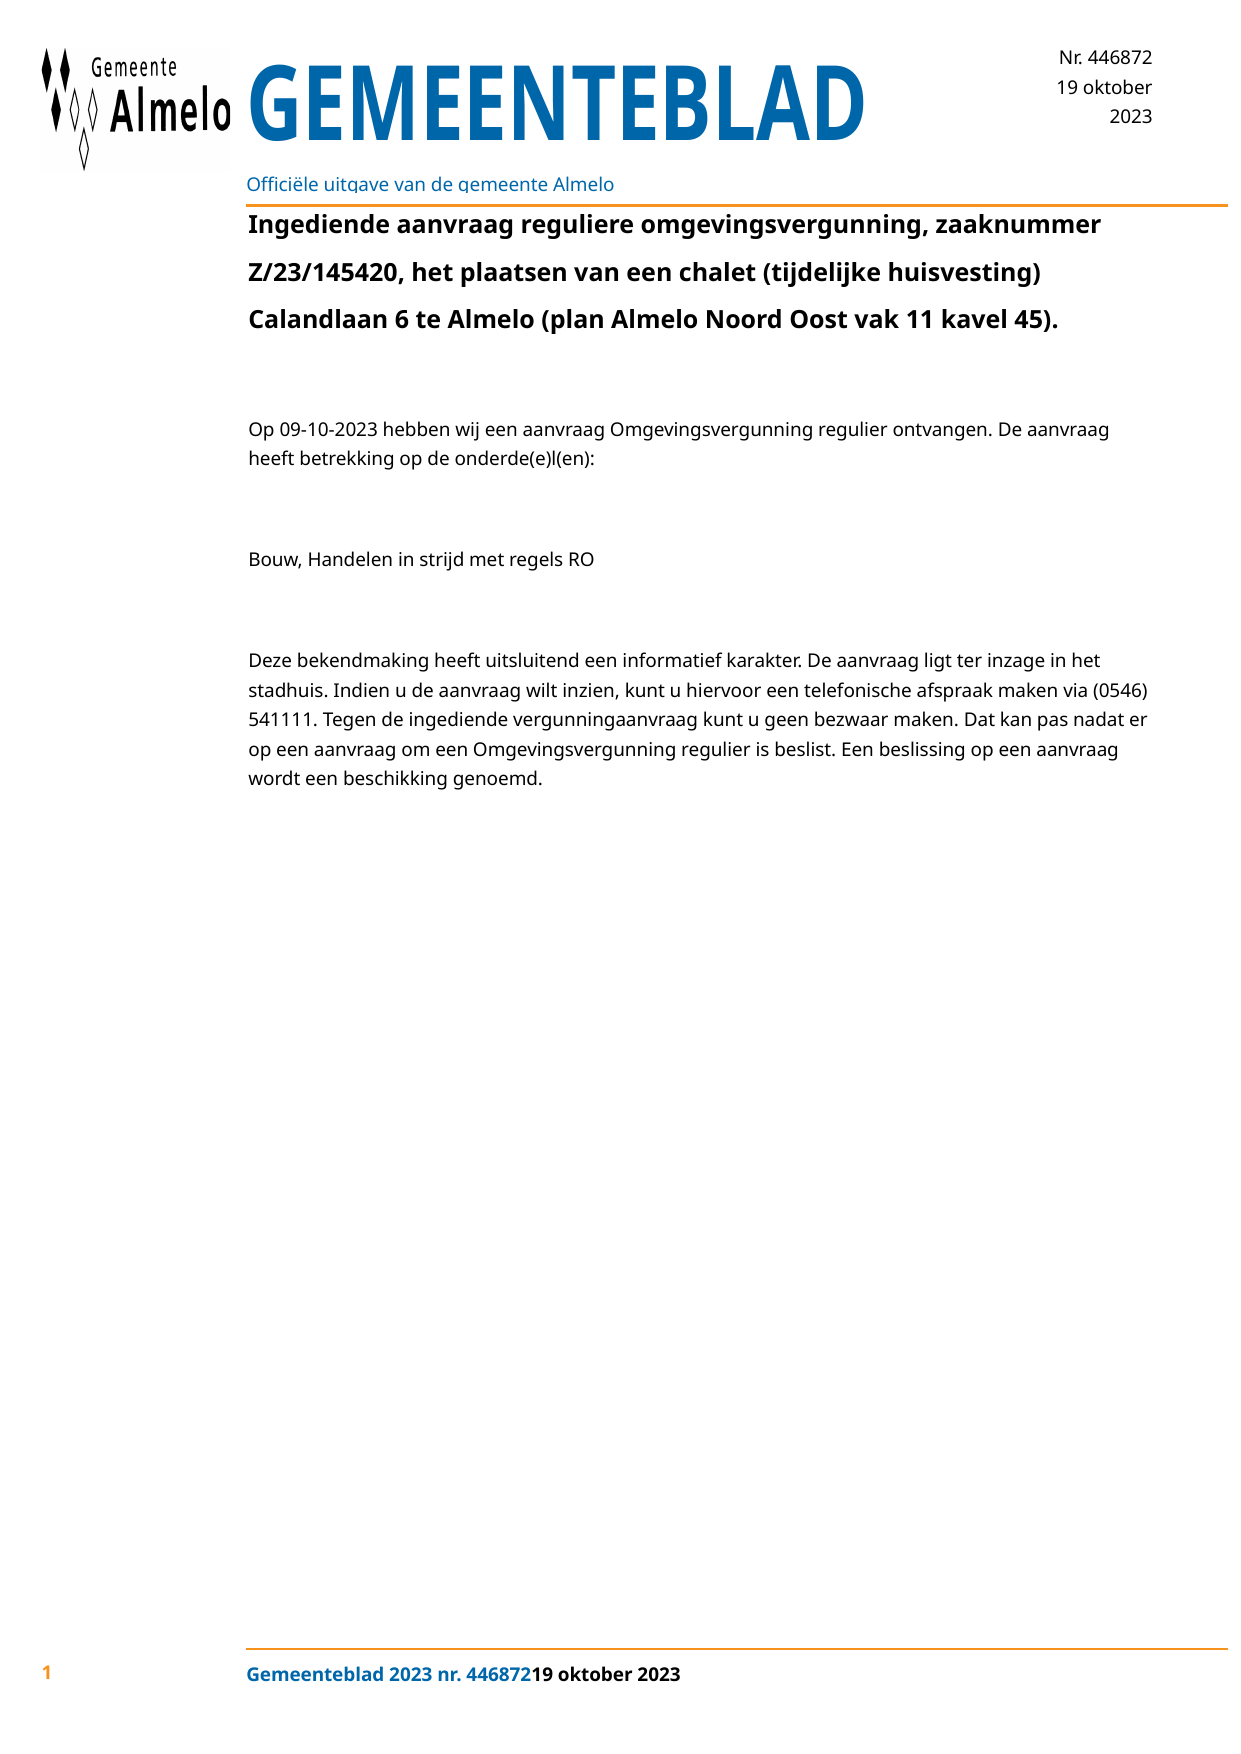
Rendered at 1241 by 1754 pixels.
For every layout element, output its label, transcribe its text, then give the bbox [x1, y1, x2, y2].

picture [41, 47, 231, 172]
text Deze bekendmaking heeft uitsluitend een informatief karakter. De aanvraag ligt ter inzage in het stadhuis. Indien u de aanvraag wilt inzien, kunt u hiervoor een telefonische afspraak maken via (0546) 541111. Tegen de ingediende vergunningaanvraag kunt u geen bezwaar maken. Dat kan pas nadat er op een aanvraag om een Omgevingsvergunning regulier is beslist. Een beslissing op een aanvraag wordt een beschikking genoemd. [248, 647, 1152, 791]
text Ingediende aanvraag reguliere omgevingsvergunning, zaaknummer Z/23/145420, het plaatsen van een chalet (tijdelijke huisvesting) Calandlaan 6 te Almelo (plan Almelo Noord Oost vak 11 kavel 45). [248, 207, 1152, 336]
text Op 09-10-2023 hebben wij een aanvraag Omgevingsvergunning regulier ontvangen. De aanvraag heeft betrekking op de onderde(e)l(en): [248, 416, 1152, 471]
text Bouw, Handelen in strijd met regels RO [248, 546, 1152, 572]
